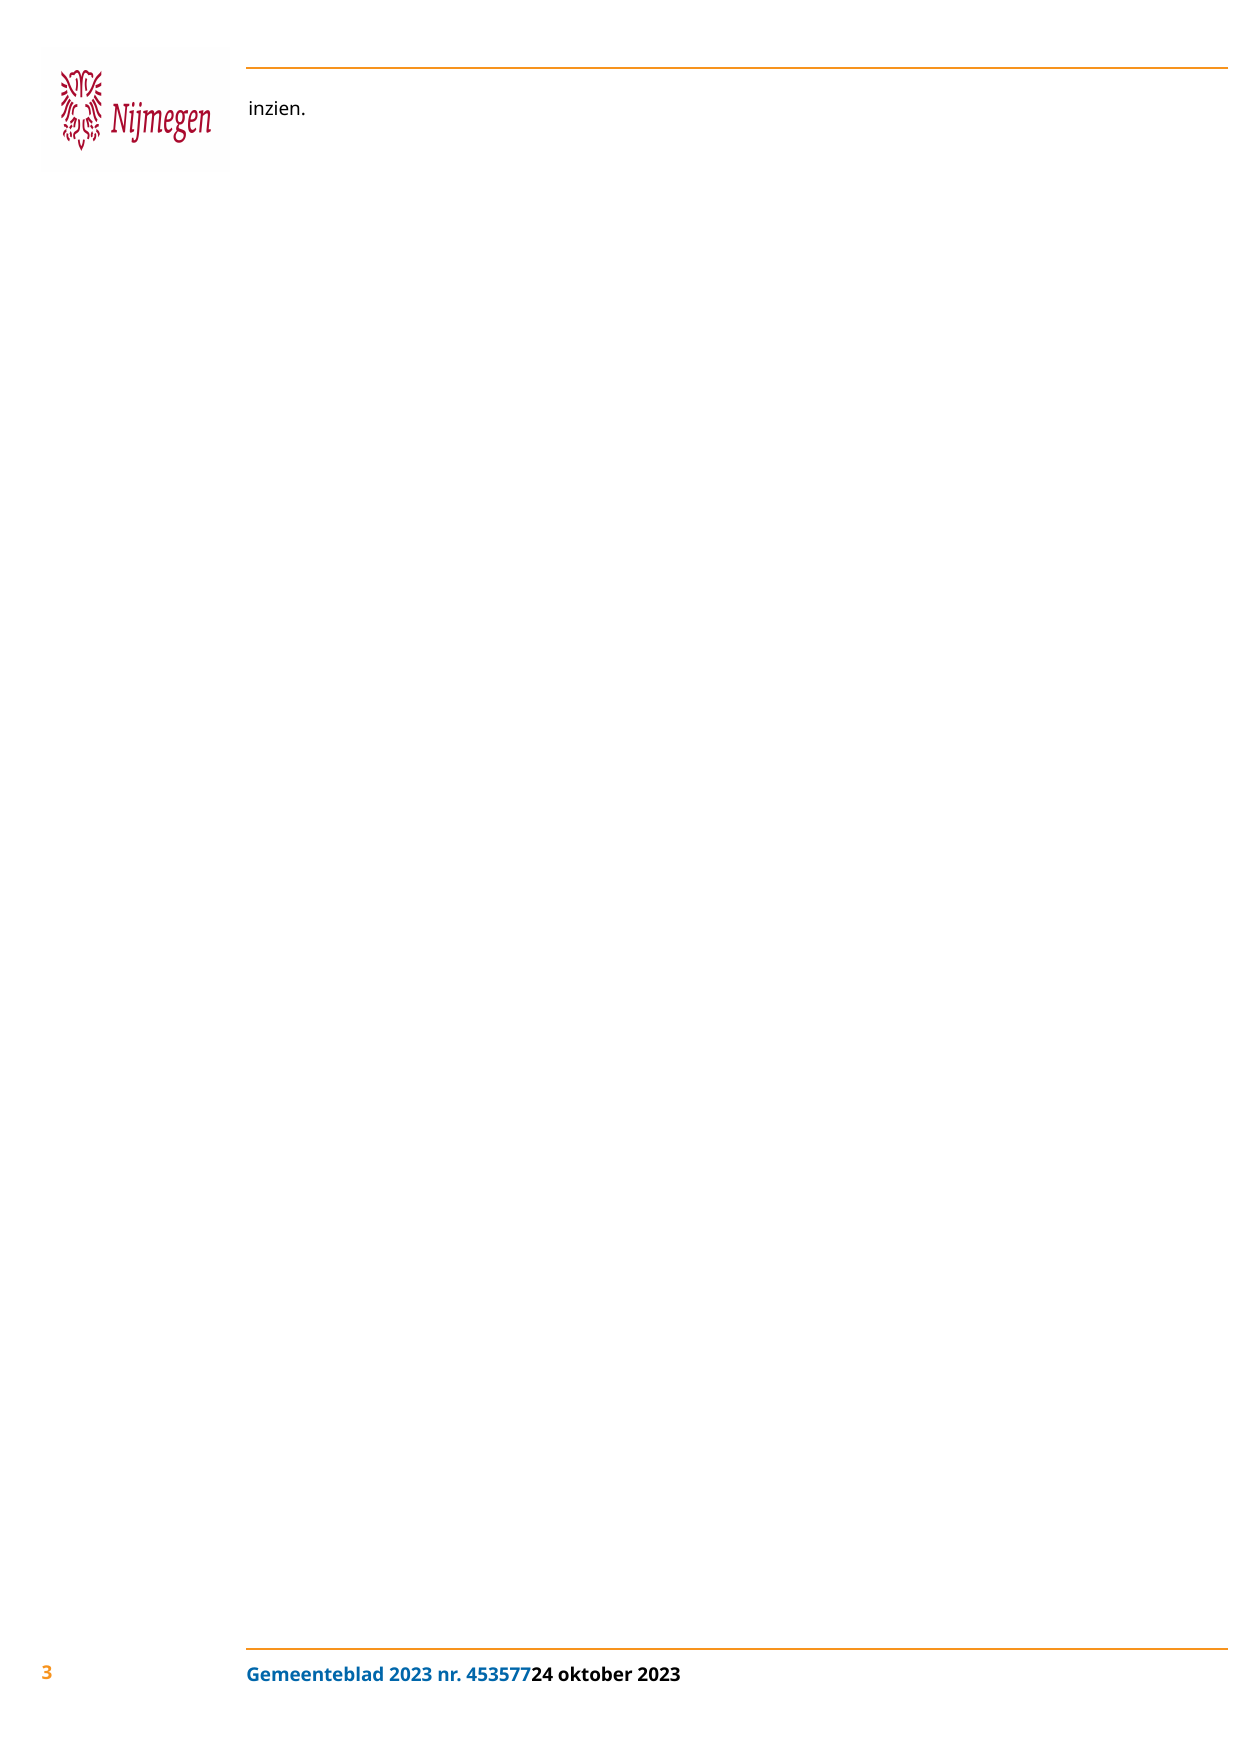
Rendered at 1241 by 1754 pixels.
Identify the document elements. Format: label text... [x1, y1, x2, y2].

text inzien. [248, 95, 1152, 121]
picture [41, 47, 231, 172]
